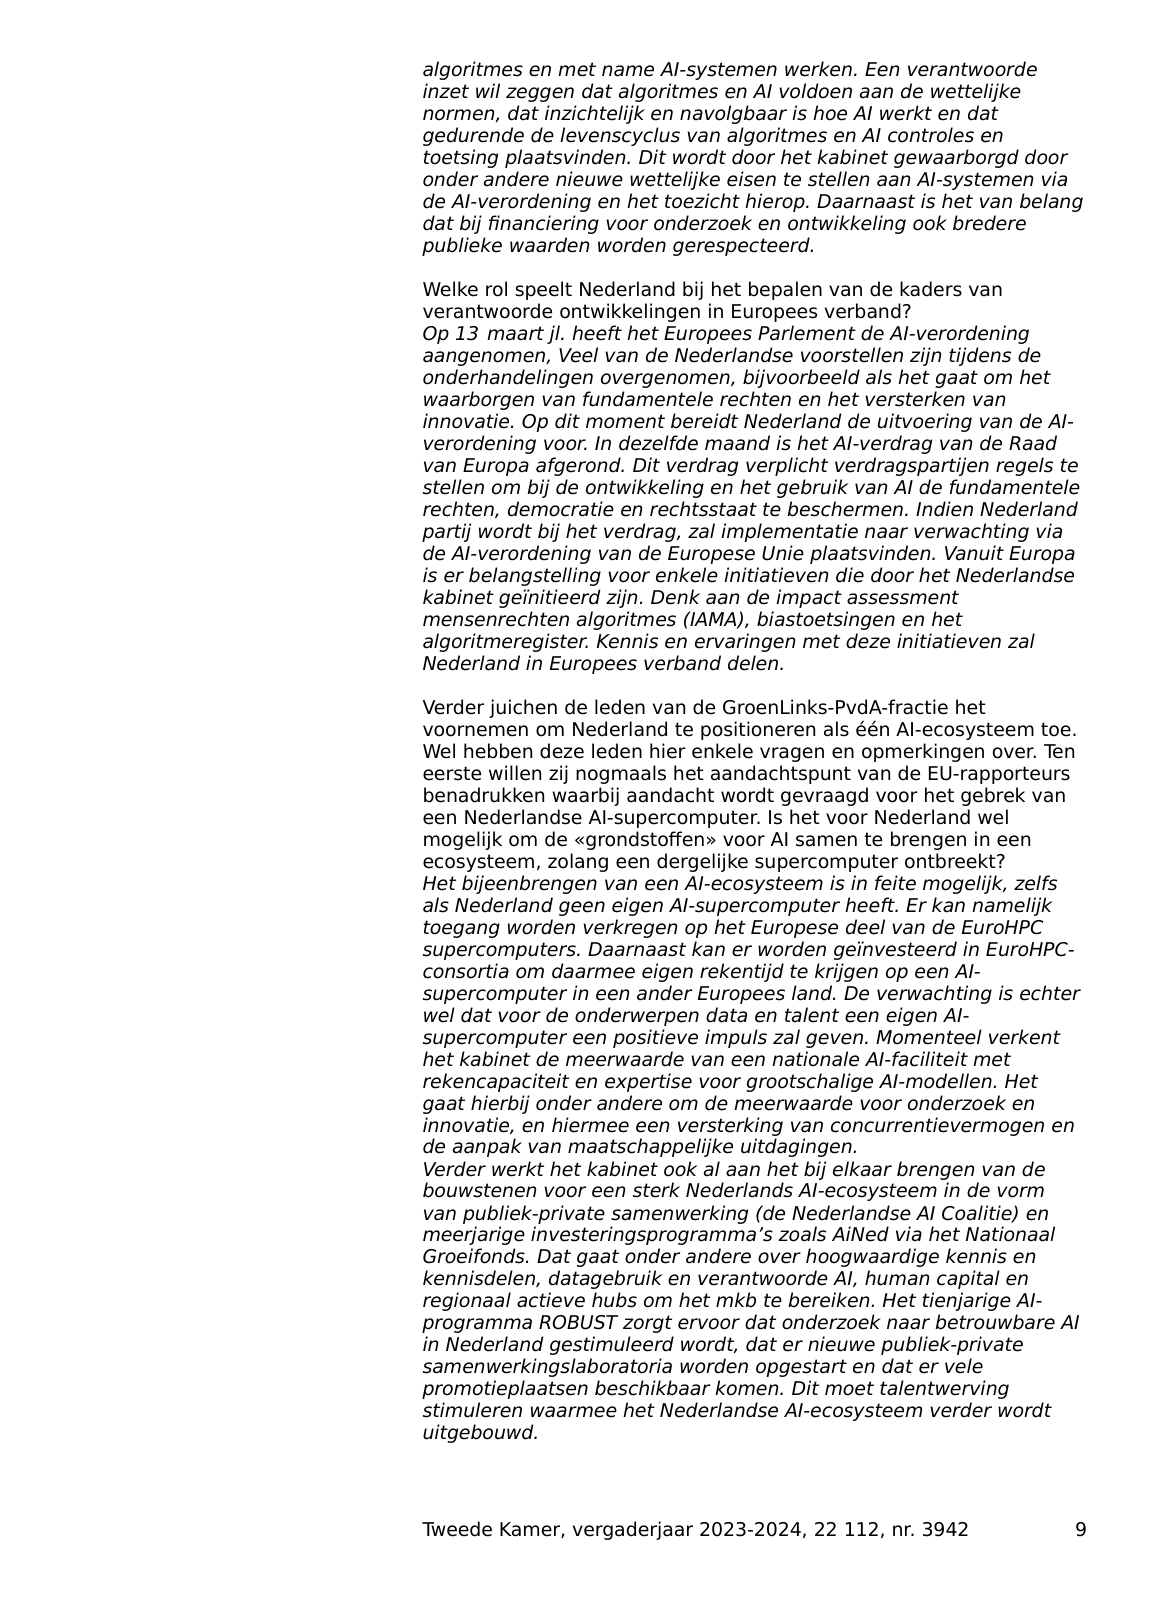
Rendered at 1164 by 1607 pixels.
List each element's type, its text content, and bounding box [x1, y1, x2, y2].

text Verder juichen de leden van de GroenLinks-PvdA-fractie het voornemen om Nederland te positioneren als één AI-ecosysteem toe. Wel hebben deze leden hier enkele vragen en opmerkingen over. Ten eerste willen zij nogmaals het aandachtspunt van de EU-rapporteurs benadrukken waarbij aandacht wordt gevraagd voor het gebrek van een Nederlandse AI-supercomputer. Is het voor Nederland wel mogelijk om de «grondstoffen» voor AI samen te brengen in een ecosysteem, zolang een dergelijke supercomputer ontbreekt? [422, 697, 1087, 873]
text Op 13 maart jl. heeft het Europees Parlement de AI-verordening aangenomen, Veel van de Nederlandse voorstellen zijn tijdens de onderhandelingen overgenomen, bijvoorbeeld als het gaat om het waarborgen van fundamentele rechten en het versterken van innovatie. Op dit moment bereidt Nederland de uitvoering van de AI-verordening voor. In dezelfde maand is het AI-verdrag van de Raad van Europa afgerond. Dit verdrag verplicht verdragspartijen regels te stellen om bij de ontwikkeling en het gebruik van AI de fundamentele rechten, democratie en rechtsstaat te beschermen. Indien Nederland partij wordt bij het verdrag, zal implementatie naar verwachting via de AI-verordening van de Europese Unie plaatsvinden. Vanuit Europa is er belangstelling voor enkele initiatieven die door het Nederlandse kabinet geïnitieerd zijn. Denk aan de impact assessment mensenrechten algoritmes (IAMA), biastoetsingen en het algoritmeregister. Kennis en ervaringen met deze initiatieven zal Nederland in Europees verband delen. [422, 323, 1087, 675]
text algoritmes en met name AI-systemen werken. Een verantwoorde inzet wil zeggen dat algoritmes en AI voldoen aan de wettelijke normen, dat inzichtelijk en navolgbaar is hoe AI werkt en dat gedurende de levenscyclus van algoritmes en AI controles en toetsing plaatsvinden. Dit wordt door het kabinet gewaarborgd door onder andere nieuwe wettelijke eisen te stellen aan AI-systemen via de AI-verordening en het toezicht hierop. Daarnaast is het van belang dat bij financiering voor onderzoek en ontwikkeling ook bredere publieke waarden worden gerespecteerd. [422, 59, 1087, 257]
text Het bijeenbrengen van een AI-ecosysteem is in feite mogelijk, zelfs als Nederland geen eigen AI-supercomputer heeft. Er kan namelijk toegang worden verkregen op het Europese deel van de EuroHPC supercomputers. Daarnaast kan er worden geïnvesteerd in EuroHPC-consortia om daarmee eigen rekentijd te krijgen op een AI-supercomputer in een ander Europees land. De verwachting is echter wel dat voor de onderwerpen data en talent een eigen AI-supercomputer een positieve impuls zal geven. Momenteel verkent het kabinet de meerwaarde van een nationale AI-faciliteit met rekencapaciteit en expertise voor grootschalige AI-modellen. Het gaat hierbij onder andere om de meerwaarde voor onderzoek en innovatie, en hiermee een versterking van concurrentievermogen en de aanpak van maatschappelijke uitdagingen. [422, 873, 1087, 1158]
text Welke rol speelt Nederland bij het bepalen van de kaders van verantwoorde ontwikkelingen in Europees verband? [422, 279, 1087, 323]
text Verder werkt het kabinet ook al aan het bij elkaar brengen van de bouwstenen voor een sterk Nederlands AI-ecosysteem in de vorm van publiek-private samenwerking (de Nederlandse AI Coalitie) en meerjarige investeringsprogramma’s zoals AiNed via het Nationaal Groeifonds. Dat gaat onder andere over hoogwaardige kennis en kennisdelen, datagebruik en verantwoorde AI, human capital en regionaal actieve hubs om het mkb te bereiken. Het tienjarige AI-programma ROBUST zorgt ervoor dat onderzoek naar betrouwbare AI in Nederland gestimuleerd wordt, dat er nieuwe publiek-private samenwerkingslaboratoria worden opgestart en dat er vele promotieplaatsen beschikbaar komen. Dit moet talentwerving stimuleren waarmee het Nederlandse AI-ecosysteem verder wordt uitgebouwd. [422, 1158, 1087, 1444]
